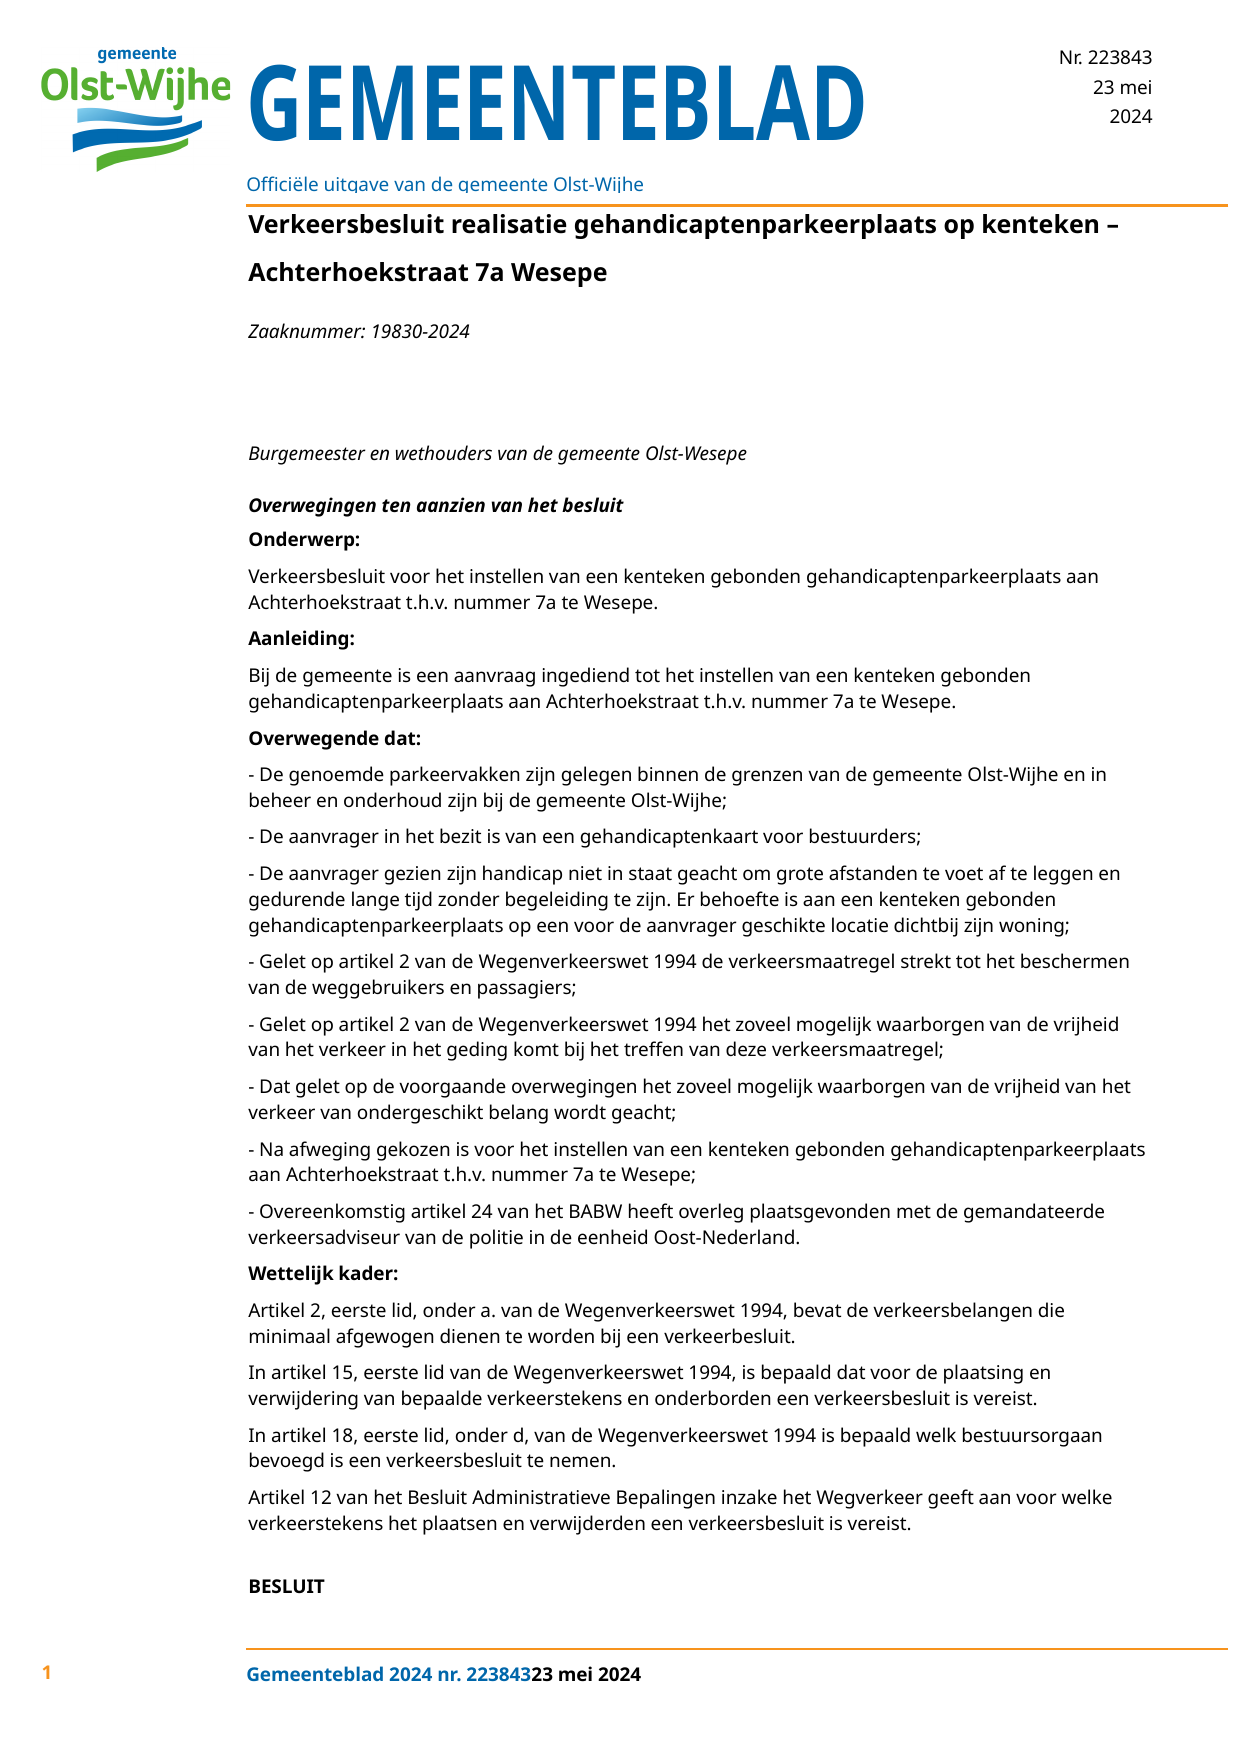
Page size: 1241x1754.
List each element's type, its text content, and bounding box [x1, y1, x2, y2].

text Verkeersbesluit realisatie gehandicaptenparkeerplaats op kenteken – Achterhoekstraat 7a Wesepe [248, 207, 1152, 288]
picture [41, 47, 231, 172]
text - Dat gelet op de voorgaande overwegingen het zoveel mogelijk waarborgen van de vrijheid van het verkeer van ondergeschikt belang wordt geacht; [248, 1073, 1152, 1125]
text BESLUIT [248, 1573, 1152, 1598]
text - De aanvrager in het bezit is van een gehandicaptenkaart voor bestuurders; [248, 824, 1152, 849]
text Artikel 12 van het Besluit Administratieve Bepalingen inzake het Wegverkeer geeft aan voor welke verkeerstekens het plaatsen en verwijderden een verkeersbesluit is vereist. [248, 1484, 1152, 1536]
text - Gelet op artikel 2 van de Wegenverkeerswet 1994 het zoveel mogelijk waarborgen van de vrijheid van het verkeer in het geding komt bij het treffen van deze verkeersmaatregel; [248, 1011, 1152, 1062]
text Onderwerp: [248, 527, 1152, 552]
text - Overeenkomstig artikel 24 van het BABW heeft overleg plaatsgevonden met de gemandateerde verkeersadviseur van de politie in de eenheid Oost-Nederland. [248, 1198, 1152, 1249]
text Overwegende dat: [248, 725, 1152, 750]
text Zaaknummer: 19830-2024 [248, 318, 1152, 344]
text Wettelijk kader: [248, 1261, 1152, 1286]
text Burgemeester en wethouders van de gemeente Olst-Wesepe [248, 440, 1152, 465]
text Overwegingen ten aanzien van het besluit [248, 492, 1152, 518]
text - Na afweging gekozen is voor het instellen van een kenteken gebonden gehandicaptenparkeerplaats aan Achterhoekstraat t.h.v. nummer 7a te Wesepe; [248, 1136, 1152, 1187]
text Verkeersbesluit voor het instellen van een kenteken gebonden gehandicaptenparkeerplaats aan Achterhoekstraat t.h.v. nummer 7a te Wesepe. [248, 563, 1152, 615]
text Artikel 2, eerste lid, onder a. van de Wegenverkeerswet 1994, bevat de verkeersbelangen die minimaal afgewogen dienen te worden bij een verkeerbesluit. [248, 1297, 1152, 1349]
text In artikel 15, eerste lid van de Wegenverkeerswet 1994, is bepaald dat voor de plaatsing en verwijdering van bepaalde verkeerstekens en onderborden een verkeersbesluit is vereist. [248, 1359, 1152, 1411]
text In artikel 18, eerste lid, onder d, van de Wegenverkeerswet 1994 is bepaald welk bestuursorgaan bevoegd is een verkeersbesluit te nemen. [248, 1422, 1152, 1473]
text Aanleiding: [248, 626, 1152, 651]
text - De genoemde parkeervakken zijn gelegen binnen de grenzen van de gemeente Olst-Wijhe en in beheer en onderhoud zijn bij de gemeente Olst-Wijhe; [248, 761, 1152, 813]
text - De aanvrager gezien zijn handicap niet in staat geacht om grote afstanden te voet af te leggen en gedurende lange tijd zonder begeleiding te zijn. Er behoefte is aan een kenteken gebonden gehandicaptenparkeerplaats op een voor de aanvrager geschikte locatie dichtbij zijn woning; [248, 860, 1152, 938]
text Bij de gemeente is een aanvraag ingediend tot het instellen van een kenteken gebonden gehandicaptenparkeerplaats aan Achterhoekstraat t.h.v. nummer 7a te Wesepe. [248, 662, 1152, 714]
text - Gelet op artikel 2 van de Wegenverkeerswet 1994 de verkeersmaatregel strekt tot het beschermen van de weggebruikers en passagiers; [248, 948, 1152, 1000]
